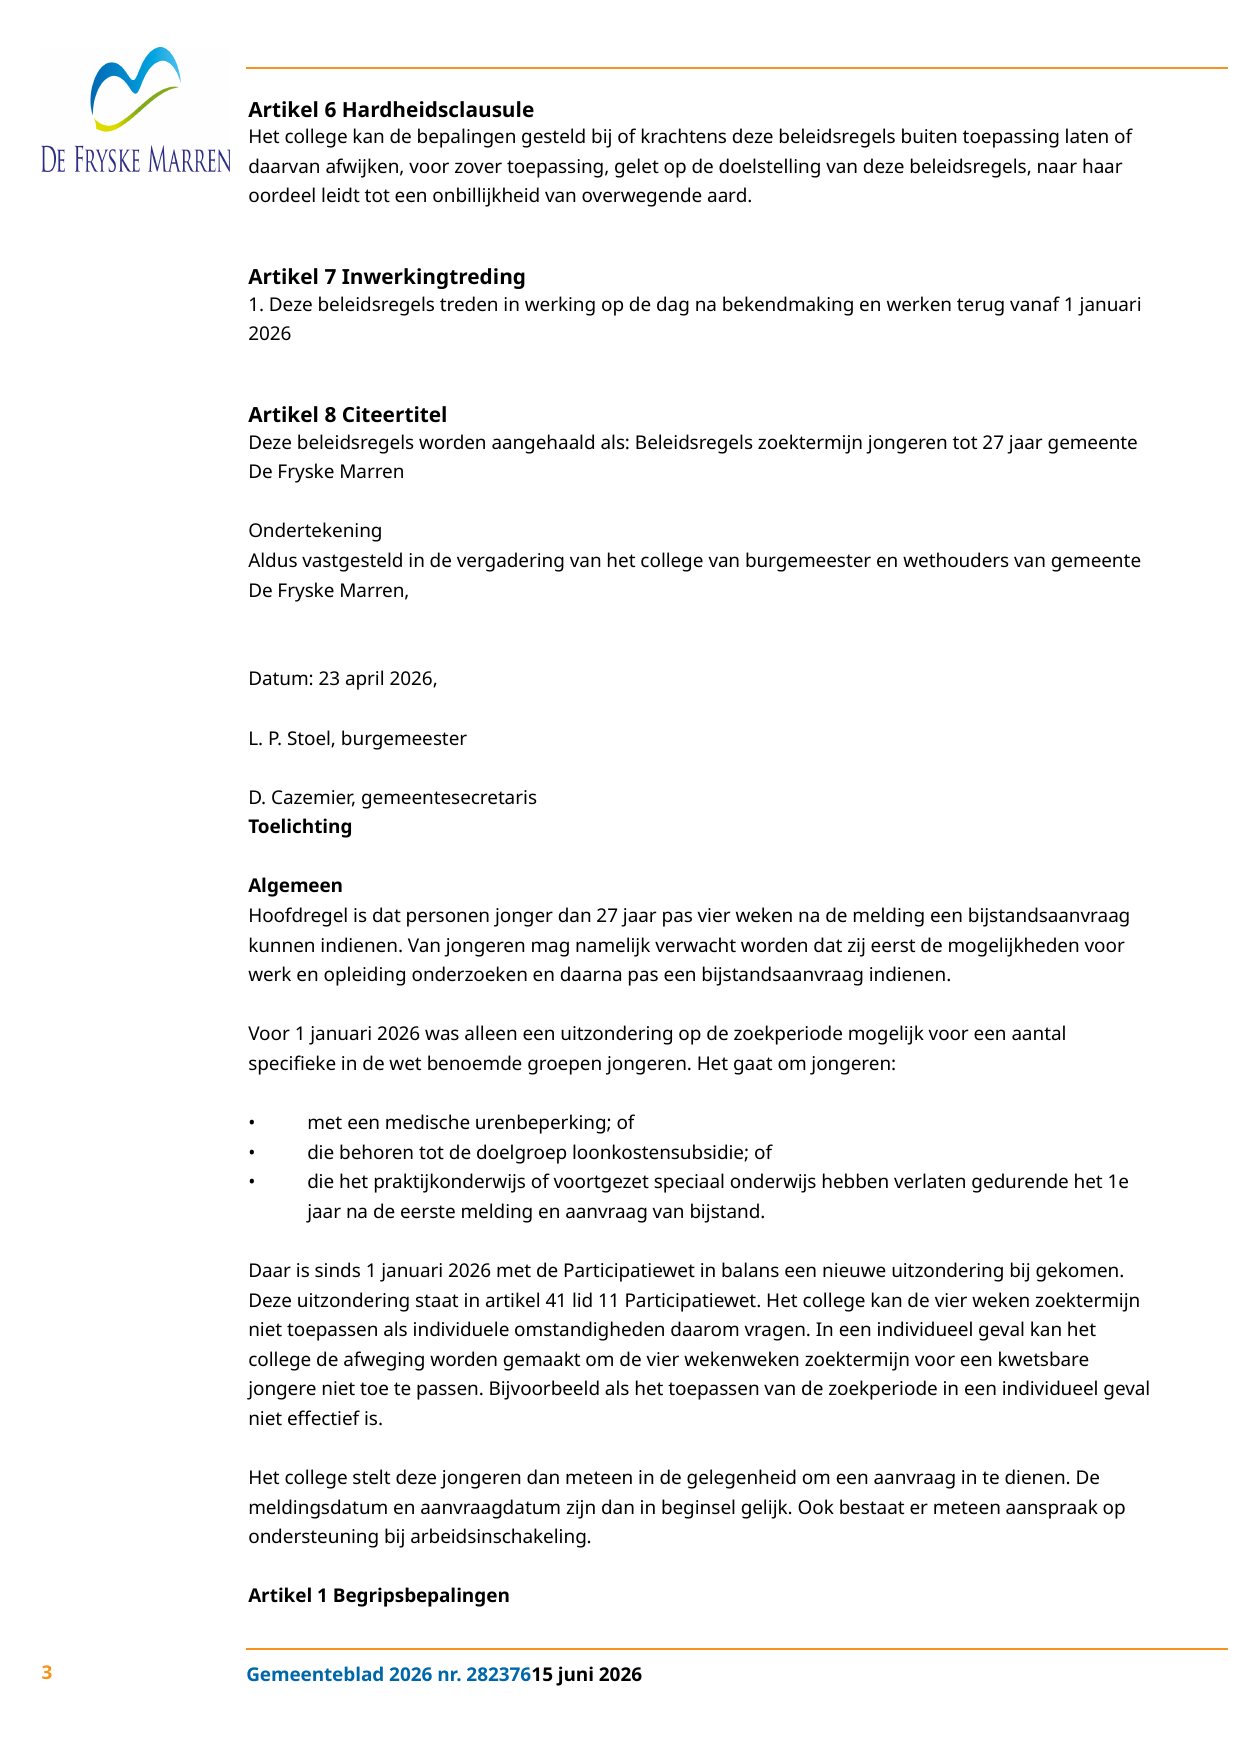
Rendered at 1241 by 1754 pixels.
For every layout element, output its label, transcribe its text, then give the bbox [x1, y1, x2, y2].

picture [41, 47, 231, 172]
text L. P. Stoel, burgemeester [248, 725, 1152, 750]
list die het praktijkonderwijs of voortgezet speciaal onderwijs hebben verlaten gedurende het 1e jaar na de eerste melding en aanvraag van bijstand. [248, 1168, 1152, 1224]
list met een medische urenbeperking; of [248, 1109, 1152, 1135]
text Het college kan de bepalingen gesteld bij of krachtens deze beleidsregels buiten toepassing laten of daarvan afwijken, voor zover toepassing, gelet op de doelstelling van deze beleidsregels, naar haar oordeel leidt tot een onbillijkheid van overwegende aard. [248, 123, 1152, 208]
text D. Cazemier, gemeentesecretaris [248, 784, 1152, 809]
text Toelichting [248, 813, 1152, 839]
text Artikel 6 Hardheidsclausule [248, 95, 1152, 123]
text Deze beleidsregels worden aangehaald als: Beleidsregels zoektermijn jongeren tot 27 jaar gemeente De Fryske Marren [248, 429, 1152, 484]
text Algemeen [248, 873, 1152, 898]
list die behoren tot de doelgroep loonkostensubsidie; of [248, 1139, 1152, 1164]
text Ondertekening [248, 518, 1152, 543]
text Daar is sinds 1 januari 2026 met de Participatiewet in balans een nieuwe uitzondering bij gekomen. Deze uitzondering staat in artikel 41 lid 11 Participatiewet. Het college kan de vier weken zoektermijn niet toepassen als individuele omstandigheden daarom vragen. In een individueel geval kan het college de afweging worden gemaakt om de vier wekenweken zoektermijn voor een kwetsbare jongere niet toe te passen. Bijvoorbeeld als het toepassen van de zoekperiode in een individueel geval niet effectief is. [248, 1257, 1152, 1431]
text Artikel 8 Citeertitel [248, 400, 1152, 429]
text Het college stelt deze jongeren dan meteen in de gelegenheid om een aanvraag in te dienen. De meldingsdatum en aanvraagdatum zijn dan in beginsel gelijk. Ook bestaat er meteen aanspraak op ondersteuning bij arbeidsinschakeling. [248, 1464, 1152, 1549]
text 1. Deze beleidsregels treden in werking op de dag na bekendmaking en werken terug vanaf 1 januari 2026 [248, 291, 1152, 346]
text Aldus vastgesteld in de vergadering van het college van burgemeester en wethouders van gemeente De Fryske Marren, [248, 547, 1152, 602]
text Artikel 7 Inwerkingtreding [248, 262, 1152, 291]
text Hoofdregel is dat personen jonger dan 27 jaar pas vier weken na de melding een bijstandsaanvraag kunnen indienen. Van jongeren mag namelijk verwacht worden dat zij eerst de mogelijkheden voor werk en opleiding onderzoeken en daarna pas een bijstandsaanvraag indienen. [248, 902, 1152, 987]
text Artikel 1 Begripsbepalingen [248, 1583, 1152, 1608]
text Voor 1 januari 2026 was alleen een uitzondering op de zoekperiode mogelijk voor een aantal specifieke in de wet benoemde groepen jongeren. Het gaat om jongeren: [248, 1021, 1152, 1076]
text Datum: 23 april 2026, [248, 666, 1152, 691]
